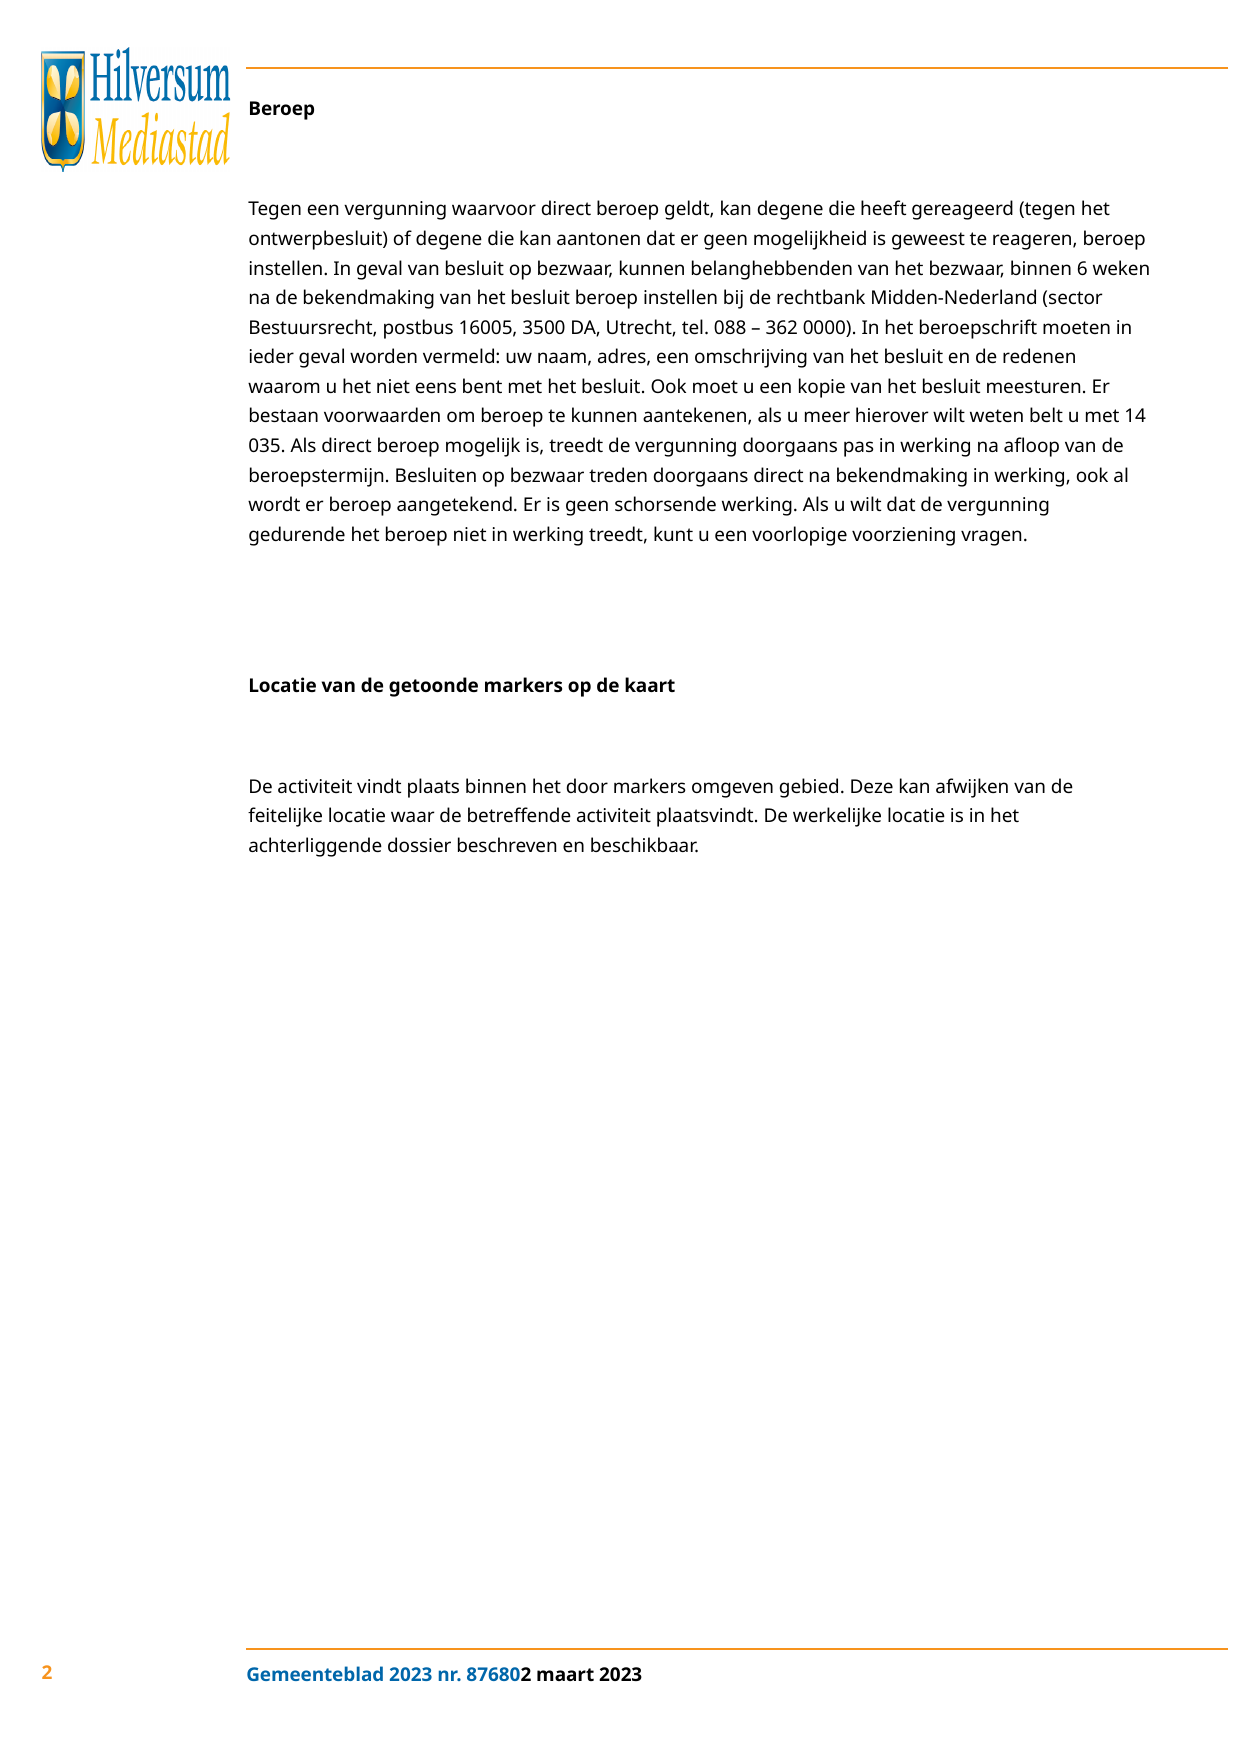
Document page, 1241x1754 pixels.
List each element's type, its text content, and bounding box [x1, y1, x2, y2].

picture [41, 47, 231, 172]
text Beroep [248, 95, 1152, 121]
text Locatie van de getoonde markers op de kaart [248, 672, 1152, 698]
text Tegen een vergunning waarvoor direct beroep geldt, kan degene die heeft gereageerd (tegen het ontwerpbesluit) of degene die kan aantonen dat er geen mogelijkheid is geweest te reageren, beroep instellen. In geval van besluit op bezwaar, kunnen belanghebbenden van het bezwaar, binnen 6 weken na de bekendmaking van het besluit beroep instellen bij de rechtbank Midden-Nederland (sector Bestuursrecht, postbus 16005, 3500 DA, Utrecht, tel. 088 – 362 0000). In het beroepschrift moeten in ieder geval worden vermeld: uw naam, adres, een omschrijving van het besluit en de redenen waarom u het niet eens bent met het besluit. Ook moet u een kopie van het besluit meesturen. Er bestaan voorwaarden om beroep te kunnen aantekenen, als u meer hierover wilt weten belt u met 14 035. Als direct beroep mogelijk is, treedt de vergunning doorgaans pas in werking na afloop van de beroepstermijn. Besluiten op bezwaar treden doorgaans direct na bekendmaking in werking, ook al wordt er beroep aangetekend. Er is geen schorsende werking. Als u wilt dat de vergunning gedurende het beroep niet in werking treedt, kunt u een voorlopige voorziening vragen. [248, 196, 1152, 547]
text De activiteit vindt plaats binnen het door markers omgeven gebied. Deze kan afwijken van de feitelijke locatie waar de betreffende activiteit plaatsvindt. De werkelijke locatie is in het achterliggende dossier beschreven en beschikbaar. [248, 773, 1152, 858]
